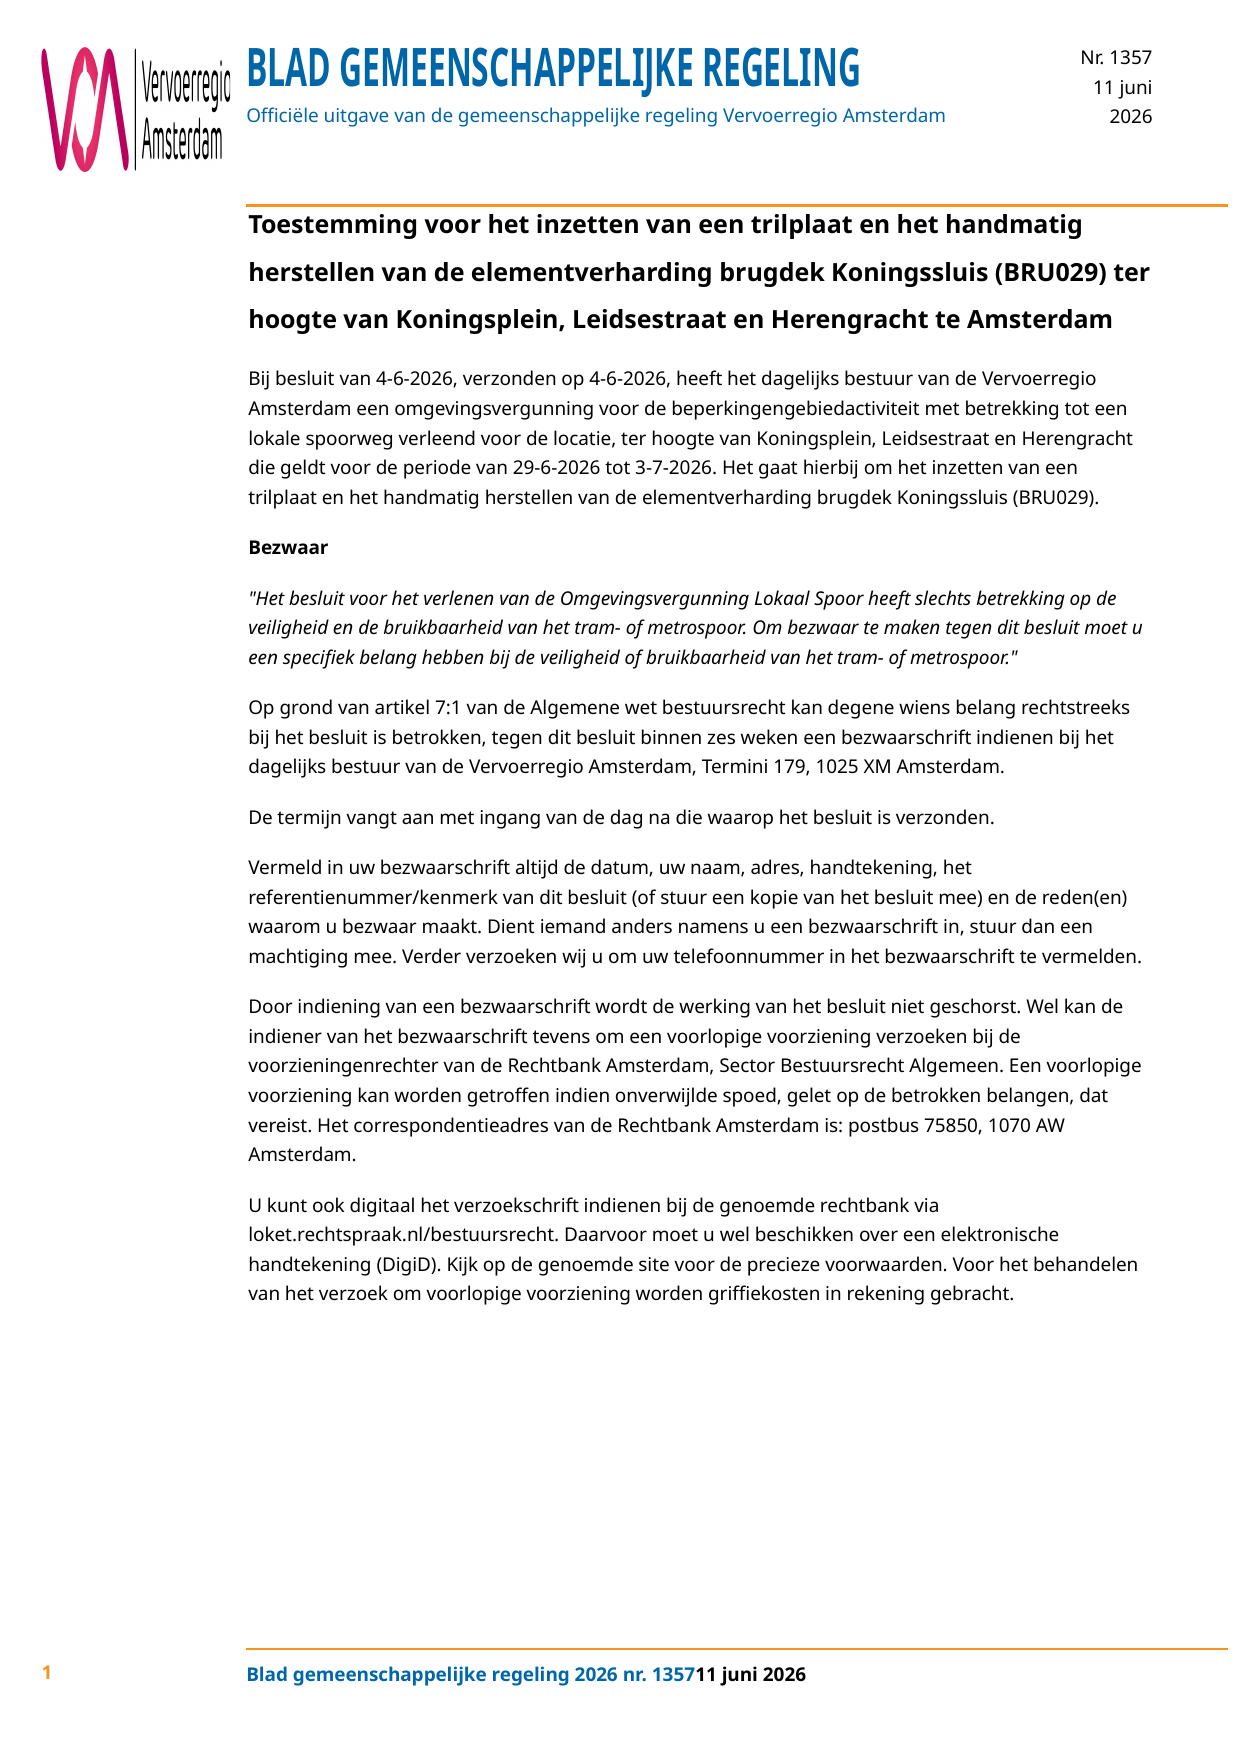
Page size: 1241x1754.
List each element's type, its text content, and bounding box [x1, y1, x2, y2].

picture [41, 47, 231, 172]
text Bezwaar [248, 534, 1152, 560]
text Door indiening van een bezwaarschrift wordt de werking van het besluit niet geschorst. Wel kan de indiener van het bezwaarschrift tevens om een voorlopige voorziening verzoeken bij de voorzieningenrechter van de Rechtbank Amsterdam, Sector Bestuursrecht Algemeen. Een voorlopige voorziening kan worden getroffen indien onverwijlde spoed, gelet op de betrokken belangen, dat vereist. Het correspondentieadres van de Rechtbank Amsterdam is: postbus 75850, 1070 AW Amsterdam. [248, 993, 1152, 1167]
text De termijn vangt aan met ingang van de dag na die waarop het besluit is verzonden. [248, 804, 1152, 829]
text Vermeld in uw bezwaarschrift altijd de datum, uw naam, adres, handtekening, het referentienummer/kenmerk van dit besluit (of stuur een kopie van het besluit mee) en de reden(en) waarom u bezwaar maakt. Dient iemand anders namens u een bezwaarschrift in, stuur dan een machtiging mee. Verder verzoeken wij u om uw telefoonnummer in het bezwaarschrift te vermelden. [248, 854, 1152, 969]
text Toestemming voor het inzetten van een trilplaat en het handmatig herstellen van de elementverharding brugdek Koningssluis (BRU029) ter hoogte van Koningsplein, Leidsestraat en Herengracht te Amsterdam [248, 207, 1152, 336]
text Op grond van artikel 7:1 van de Algemene wet bestuursrecht kan degene wiens belang rechtstreeks bij het besluit is betrokken, tegen dit besluit binnen zes weken een bezwaarschrift indienen bij het dagelijks bestuur van de Vervoerregio Amsterdam, Termini 179, 1025 XM Amsterdam. [248, 694, 1152, 779]
text Bij besluit van 4-6-2026, verzonden op 4-6-2026, heeft het dagelijks bestuur van de Vervoerregio Amsterdam een omgevingsvergunning voor de beperkingengebiedactiviteit met betrekking tot een lokale spoorweg verleend voor de locatie, ter hoogte van Koningsplein, Leidsestraat en Herengracht die geldt voor de periode van 29-6-2026 tot 3-7-2026. Het gaat hierbij om het inzetten van een trilplaat en het handmatig herstellen van de elementverharding brugdek Koningssluis (BRU029). [248, 366, 1152, 509]
text "Het besluit voor het verlenen van de Omgevingsvergunning Lokaal Spoor heeft slechts betrekking op de veiligheid en de bruikbaarheid van het tram- of metrospoor. Om bezwaar te maken tegen dit besluit moet u een specifiek belang hebben bij de veiligheid of bruikbaarheid van het tram- of metrospoor." [248, 585, 1152, 669]
text U kunt ook digitaal het verzoekschrift indienen bij de genoemde rechtbank via loket.rechtspraak.nl/bestuursrecht. Daarvoor moet u wel beschikken over een elektronische handtekening (DigiD). Kijk op de genoemde site voor de precieze voorwaarden. Voor het behandelen van het verzoek om voorlopige voorziening worden griffiekosten in rekening gebracht. [248, 1192, 1152, 1306]
